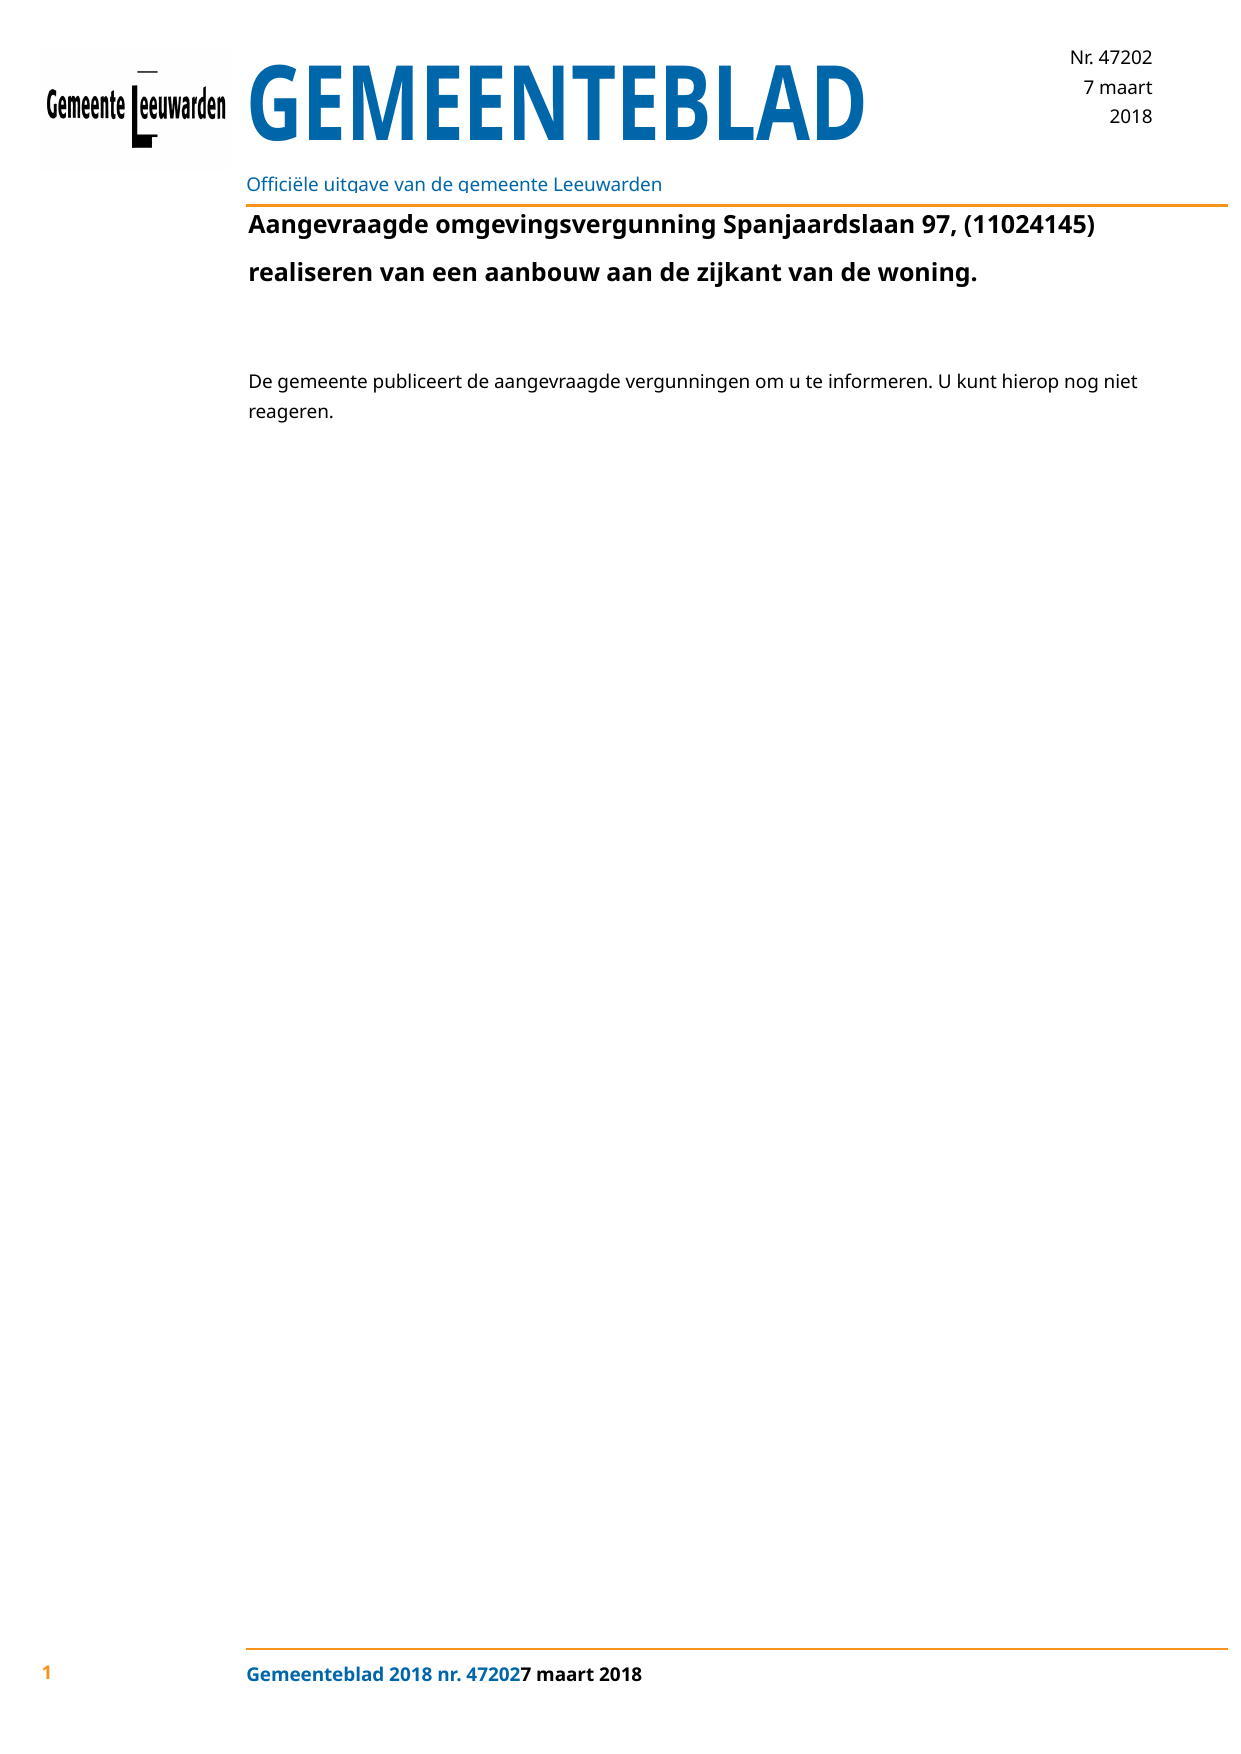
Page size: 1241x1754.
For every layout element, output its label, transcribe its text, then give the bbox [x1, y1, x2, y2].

text Aangevraagde omgevingsvergunning Spanjaardslaan 97, (11024145) realiseren van een aanbouw aan de zijkant van de woning. [248, 207, 1152, 288]
text De gemeente publiceert de aangevraagde vergunningen om u te informeren. U kunt hierop nog niet reageren. [248, 368, 1152, 424]
picture [41, 47, 231, 172]
